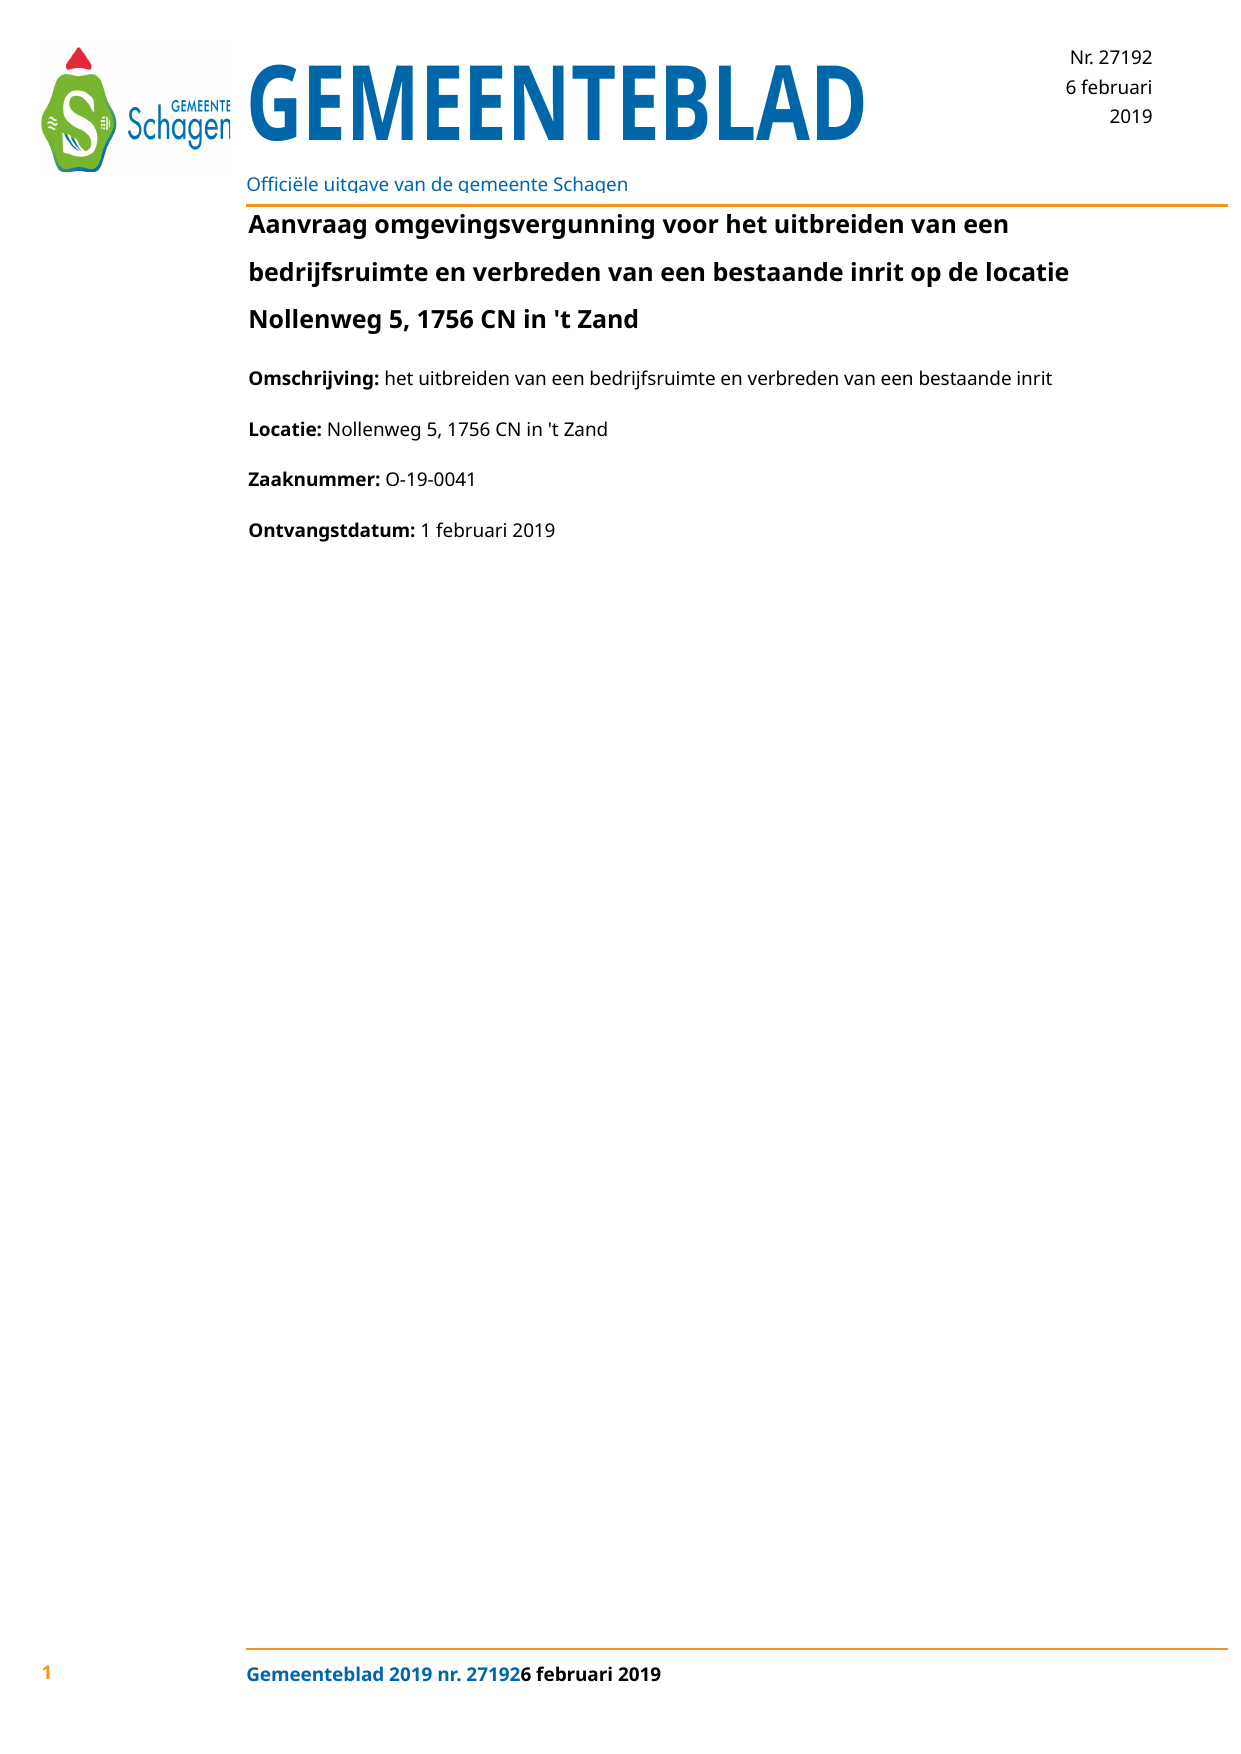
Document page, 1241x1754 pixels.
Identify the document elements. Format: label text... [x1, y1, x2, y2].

text Ontvangstdatum: 1 februari 2019 [248, 517, 1152, 542]
text Locatie: Nollenweg 5, 1756 CN in 't Zand [248, 416, 1152, 442]
text Omschrijving: het uitbreiden van een bedrijfsruimte en verbreden van een bestaande inrit [248, 366, 1152, 391]
text Aanvraag omgevingsvergunning voor het uitbreiden van een bedrijfsruimte en verbreden van een bestaande inrit op de locatie Nollenweg 5, 1756 CN in 't Zand [248, 207, 1152, 336]
text Zaaknummer: O-19-0041 [248, 466, 1152, 492]
picture [41, 47, 231, 172]
